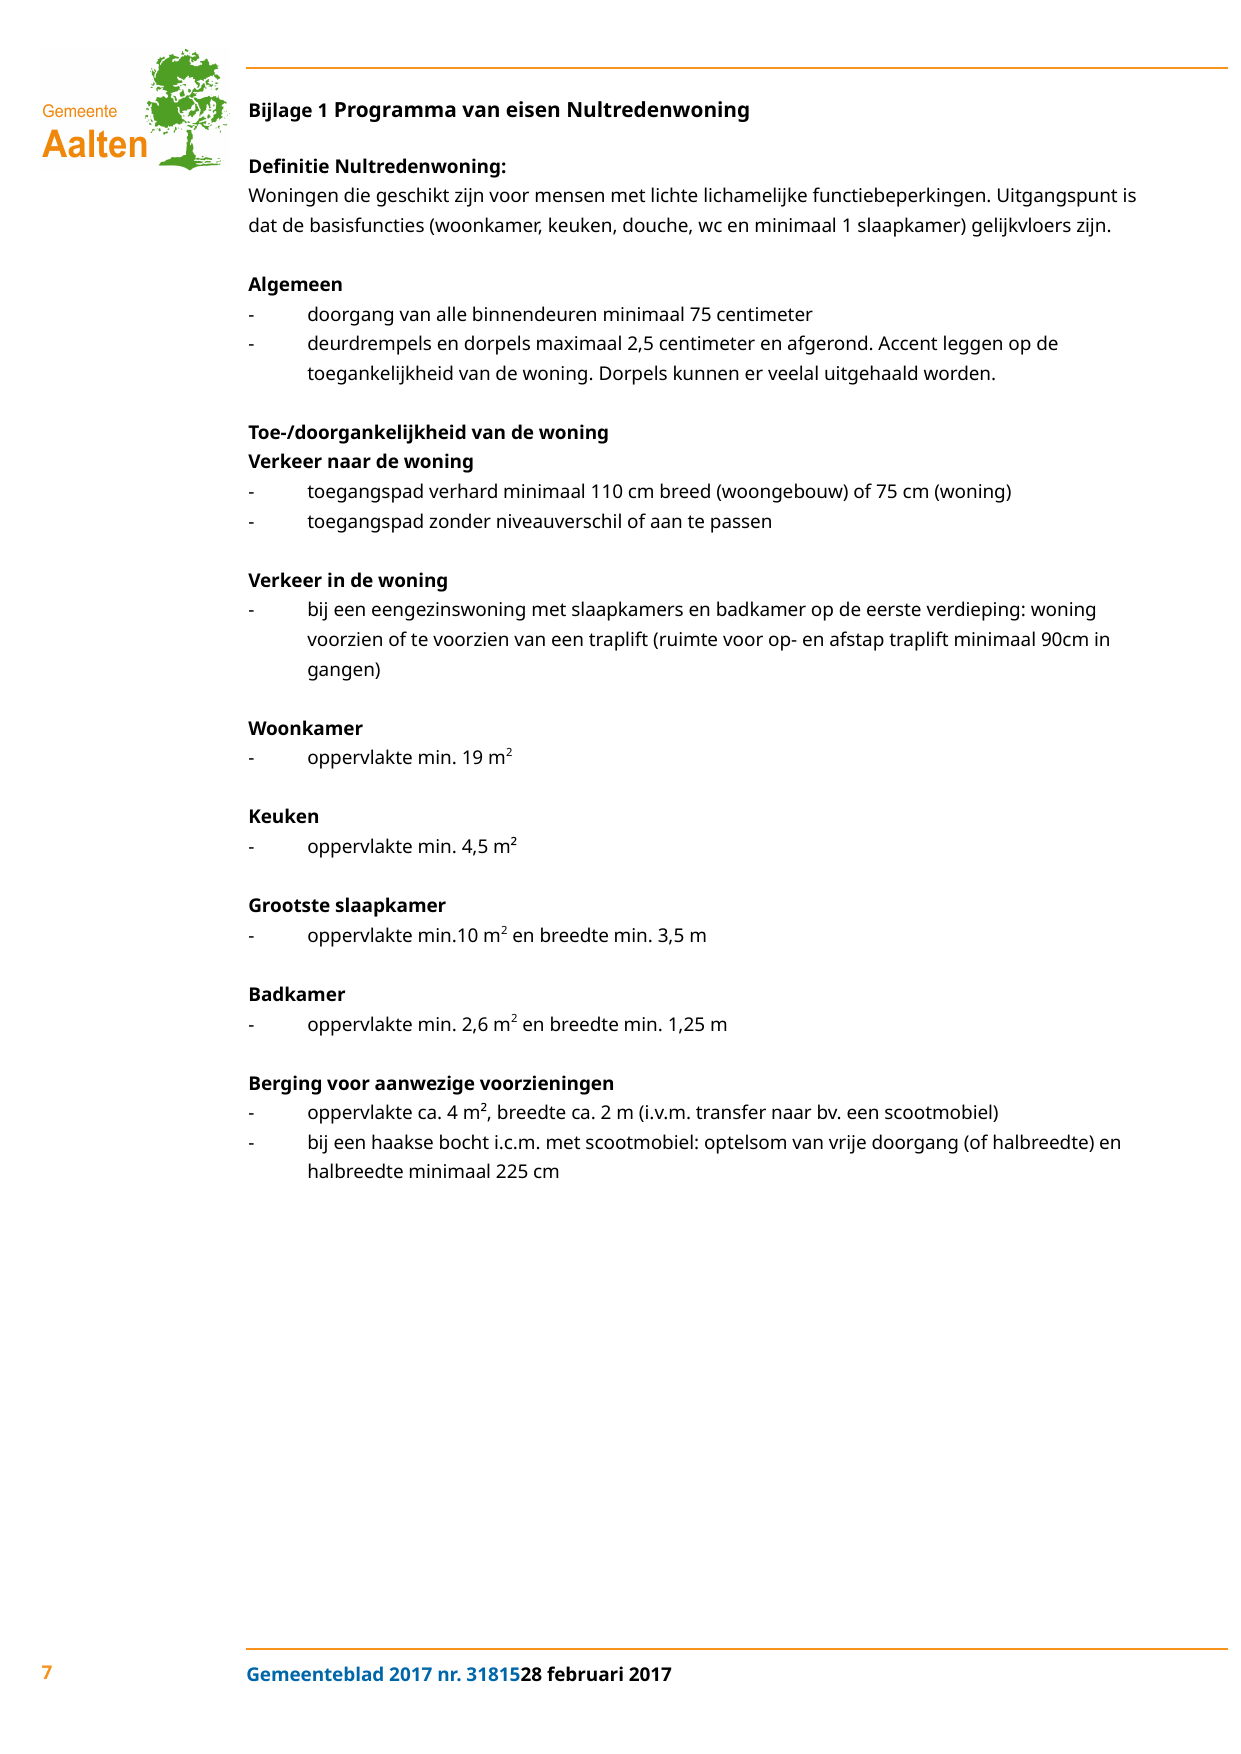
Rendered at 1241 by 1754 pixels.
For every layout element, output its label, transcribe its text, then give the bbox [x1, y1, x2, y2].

list bij een haakse bocht i.c.m. met scootmobiel: optelsom van vrije doorgang (of halbreedte) en halbreedte minimaal 225 cm [248, 1129, 1152, 1184]
list oppervlakte min. 2,6 m2 en breedte min. 1,25 m [248, 1011, 1152, 1037]
text Verkeer in de woning [248, 567, 1152, 593]
list bij een eengezinswoning met slaapkamers en badkamer op de eerste verdieping: woning voorzien of te voorzien van een traplift (ruimte voor op- en afstap traplift minimaal 90cm in gangen) [248, 597, 1152, 682]
list deurdrempels en dorpels maximaal 2,5 centimeter en afgerond. Accent leggen op de toegankelijkheid van de woning. Dorpels kunnen er veelal uitgehaald worden. [248, 330, 1152, 386]
list doorgang van alle binnendeuren minimaal 75 centimeter [248, 301, 1152, 327]
text Woonkamer [248, 715, 1152, 741]
text Bijlage 1 Programma van eisen Nultredenwoning [248, 95, 1152, 123]
text Woningen die geschikt zijn voor mensen met lichte lichamelijke functiebeperkingen. Uitgangspunt is dat de basisfuncties (woonkamer, keuken, douche, wc en minimaal 1 slaapkamer) gelijkvloers zijn. [248, 182, 1152, 238]
list oppervlakte min.10 m2 en breedte min. 3,5 m [248, 922, 1152, 948]
list toegangspad verhard minimaal 110 cm breed (woongebouw) of 75 cm (woning) [248, 478, 1152, 504]
text Algemeen [248, 271, 1152, 297]
list oppervlakte min. 4,5 m² [248, 833, 1152, 859]
picture [41, 47, 231, 172]
text Toe-/doorgankelijkheid van de woning [248, 419, 1152, 445]
text Keuken [248, 804, 1152, 829]
text Verkeer naar de woning [248, 449, 1152, 474]
text Grootste slaapkamer [248, 892, 1152, 918]
list oppervlakte ca. 4 m², breedte ca. 2 m (i.v.m. transfer naar bv. een scootmobiel) [248, 1099, 1152, 1125]
text Berging voor aanwezige voorzieningen [248, 1070, 1152, 1096]
list oppervlakte min. 19 m2 [248, 744, 1152, 770]
text Definitie Nultredenwoning: [248, 153, 1152, 179]
list toegangspad zonder niveauverschil of aan te passen [248, 508, 1152, 534]
text Badkamer [248, 981, 1152, 1007]
